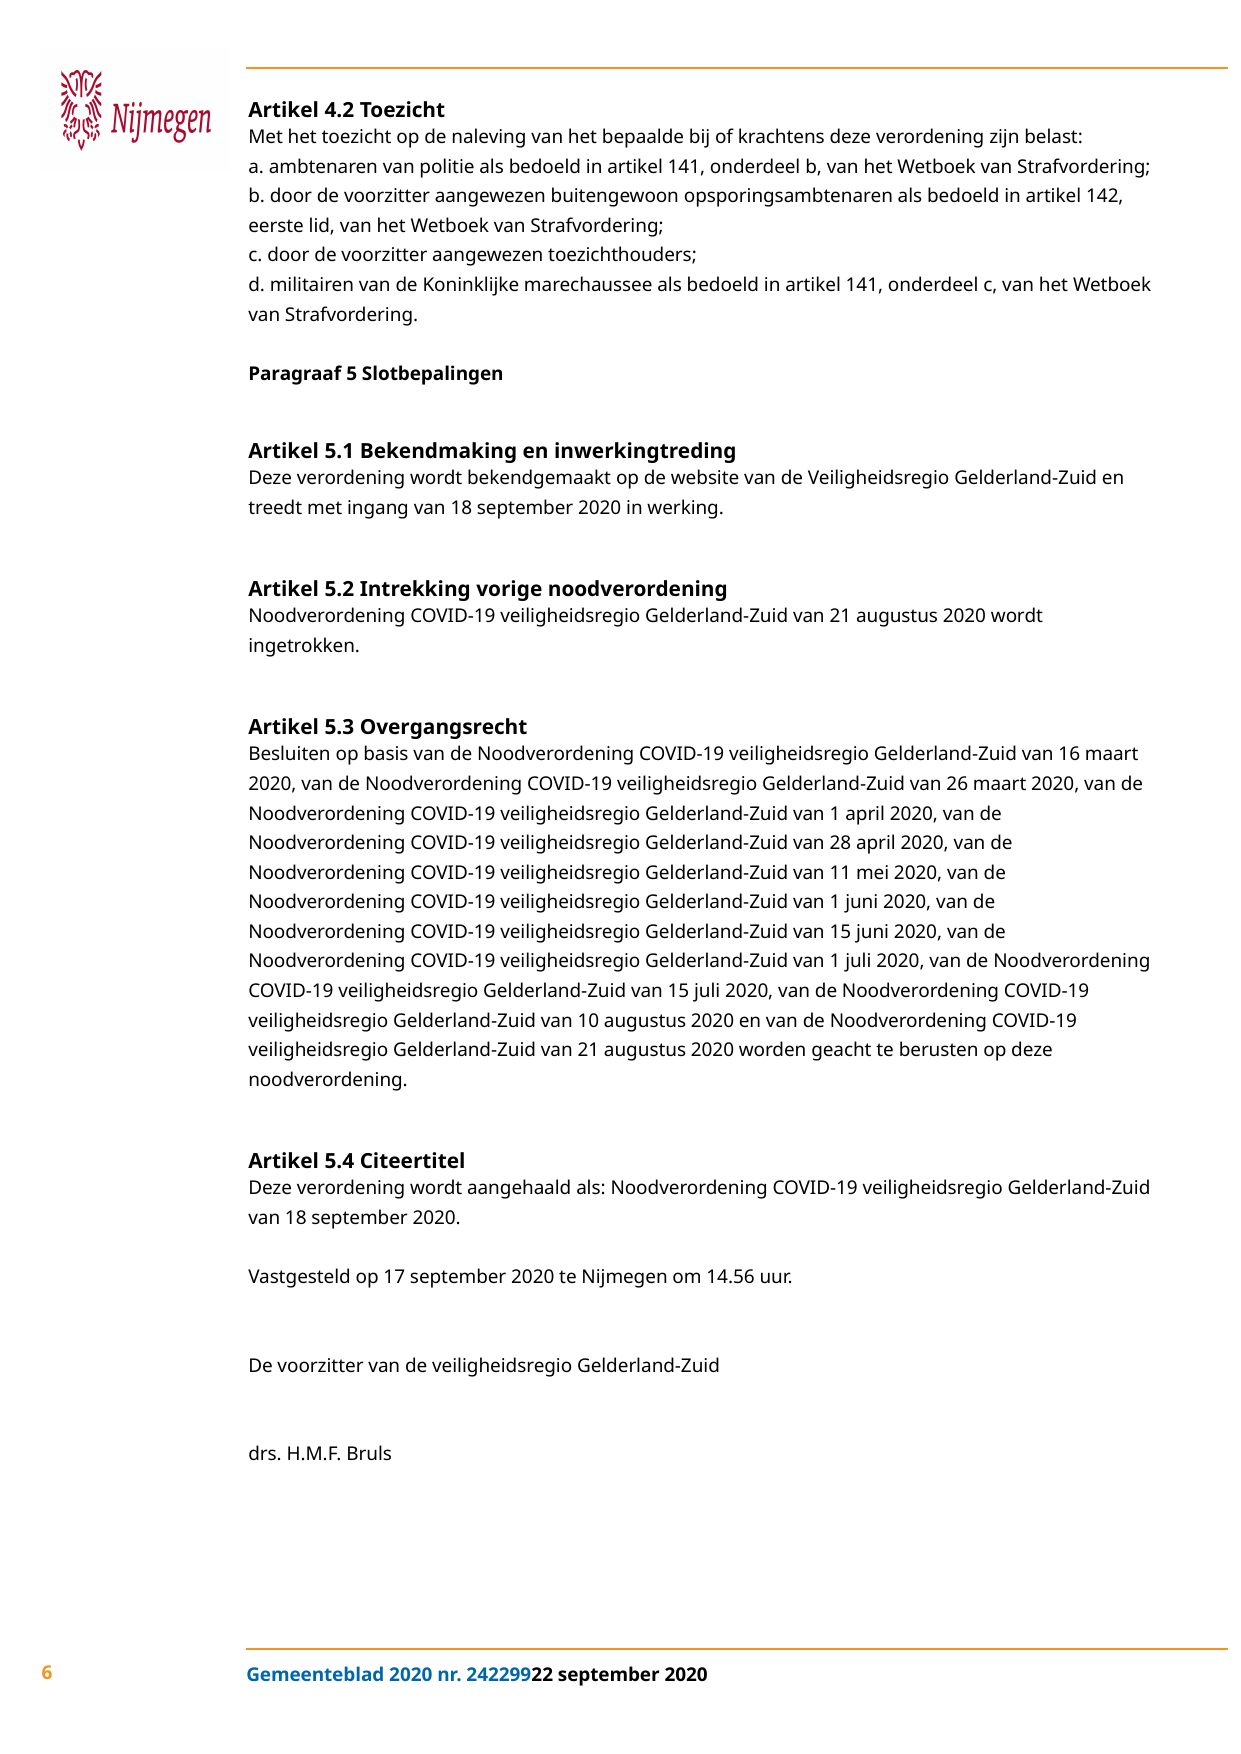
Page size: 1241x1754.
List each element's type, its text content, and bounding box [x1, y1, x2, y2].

text Vastgesteld op 17 september 2020 te Nijmegen om 14.56 uur. [248, 1263, 1152, 1289]
text Artikel 5.3 Overgangsrecht [248, 712, 1152, 741]
text d. militairen van de Koninklijke marechaussee als bedoeld in artikel 141, onderdeel c, van het Wetboek van Strafvordering. [248, 271, 1152, 326]
text Deze verordening wordt bekendgemaakt op de website van de Veiligheidsregio Gelderland-Zuid en treedt met ingang van 18 september 2020 in werking. [248, 464, 1152, 520]
text Artikel 5.2 Intrekking vorige noodverordening [248, 574, 1152, 602]
text c. door de voorzitter aangewezen toezichthouders; [248, 242, 1152, 267]
text Paragraaf 5 Slotbepalingen [248, 360, 1152, 386]
picture [41, 47, 231, 172]
text a. ambtenaren van politie als bedoeld in artikel 141, onderdeel b, van het Wetboek van Strafvordering; [248, 153, 1152, 178]
text Artikel 5.4 Citeertitel [248, 1146, 1152, 1174]
text b. door de voorzitter aangewezen buitengewoon opsporingsambtenaren als bedoeld in artikel 142, eerste lid, van het Wetboek van Strafvordering; [248, 182, 1152, 238]
text De voorzitter van de veiligheidsregio Gelderland-Zuid [248, 1352, 1152, 1378]
text Besluiten op basis van de Noodverordening COVID-19 veiligheidsregio Gelderland-Zuid van 16 maart 2020, van de Noodverordening COVID-19 veiligheidsregio Gelderland-Zuid van 26 maart 2020, van de Noodverordening COVID-19 veiligheidsregio Gelderland-Zuid van 1 april 2020, van de Noodverordening COVID-19 veiligheidsregio Gelderland-Zuid van 28 april 2020, van de Noodverordening COVID-19 veiligheidsregio Gelderland-Zuid van 11 mei 2020, van de Noodverordening COVID-19 veiligheidsregio Gelderland-Zuid van 1 juni 2020, van de Noodverordening COVID-19 veiligheidsregio Gelderland-Zuid van 15 juni 2020, van de Noodverordening COVID-19 veiligheidsregio Gelderland-Zuid van 1 juli 2020, van de Noodverordening COVID-19 veiligheidsregio Gelderland-Zuid van 15 juli 2020, van de Noodverordening COVID-19 veiligheidsregio Gelderland-Zuid van 10 augustus 2020 en van de Noodverordening COVID-19 veiligheidsregio Gelderland-Zuid van 21 augustus 2020 worden geacht te berusten op deze noodverordening. [248, 741, 1152, 1092]
text Artikel 5.1 Bekendmaking en inwerkingtreding [248, 436, 1152, 464]
text drs. H.M.F. Bruls [248, 1441, 1152, 1466]
text Deze verordening wordt aangehaald als: Noodverordening COVID-19 veiligheidsregio Gelderland-Zuid van 18 september 2020. [248, 1174, 1152, 1230]
text Noodverordening COVID-19 veiligheidsregio Gelderland-Zuid van 21 augustus 2020 wordt ingetrokken. [248, 602, 1152, 658]
text Met het toezicht op de naleving van het bepaalde bij of krachtens deze verordening zijn belast: [248, 123, 1152, 149]
text Artikel 4.2 Toezicht [248, 95, 1152, 123]
